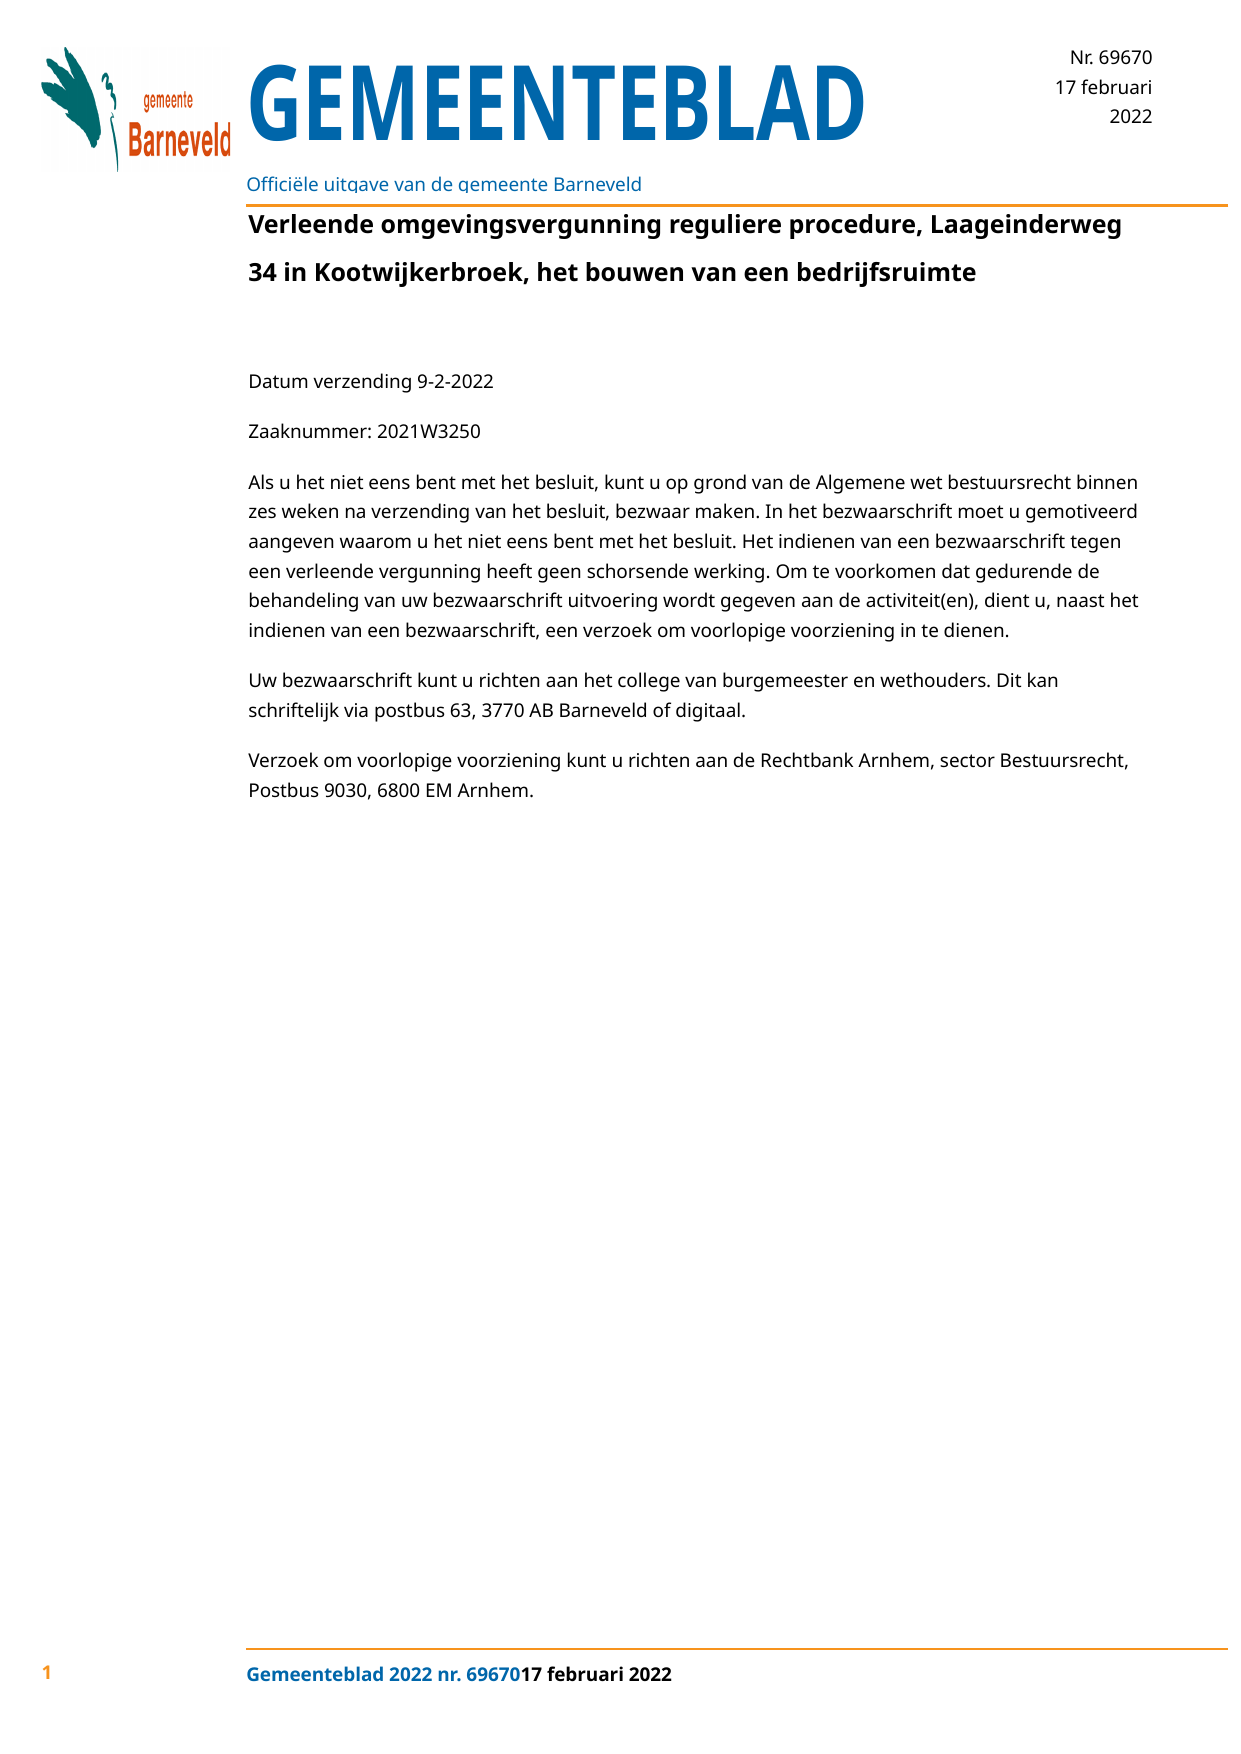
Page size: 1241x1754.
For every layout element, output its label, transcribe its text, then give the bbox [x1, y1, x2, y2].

text Zaaknummer: 2021W3250 [248, 419, 1152, 444]
text Verleende omgevingsvergunning reguliere procedure, Laageinderweg 34 in Kootwijkerbroek, het bouwen van een bedrijfsruimte [248, 207, 1152, 288]
text Uw bezwaarschrift kunt u richten aan het college van burgemeester en wethouders. Dit kan schriftelijk via postbus 63, 3770 AB Barneveld of digitaal. [248, 667, 1152, 723]
picture [41, 47, 231, 172]
text Als u het niet eens bent met het besluit, kunt u op grond van de Algemene wet bestuursrecht binnen zes weken na verzending van het besluit, bezwaar maken. In het bezwaarschrift moet u gemotiveerd aangeven waarom u het niet eens bent met het besluit. Het indienen van een bezwaarschrift tegen een verleende vergunning heeft geen schorsende werking. Om te voorkomen dat gedurende de behandeling van uw bezwaarschrift uitvoering wordt gegeven aan de activiteit(en), dient u, naast het indienen van een bezwaarschrift, een verzoek om voorlopige voorziening in te dienen. [248, 469, 1152, 643]
text Datum verzending 9-2-2022 [248, 368, 1152, 394]
text Verzoek om voorlopige voorziening kunt u richten aan de Rechtbank Arnhem, sector Bestuursrecht, Postbus 9030, 6800 EM Arnhem. [248, 747, 1152, 803]
